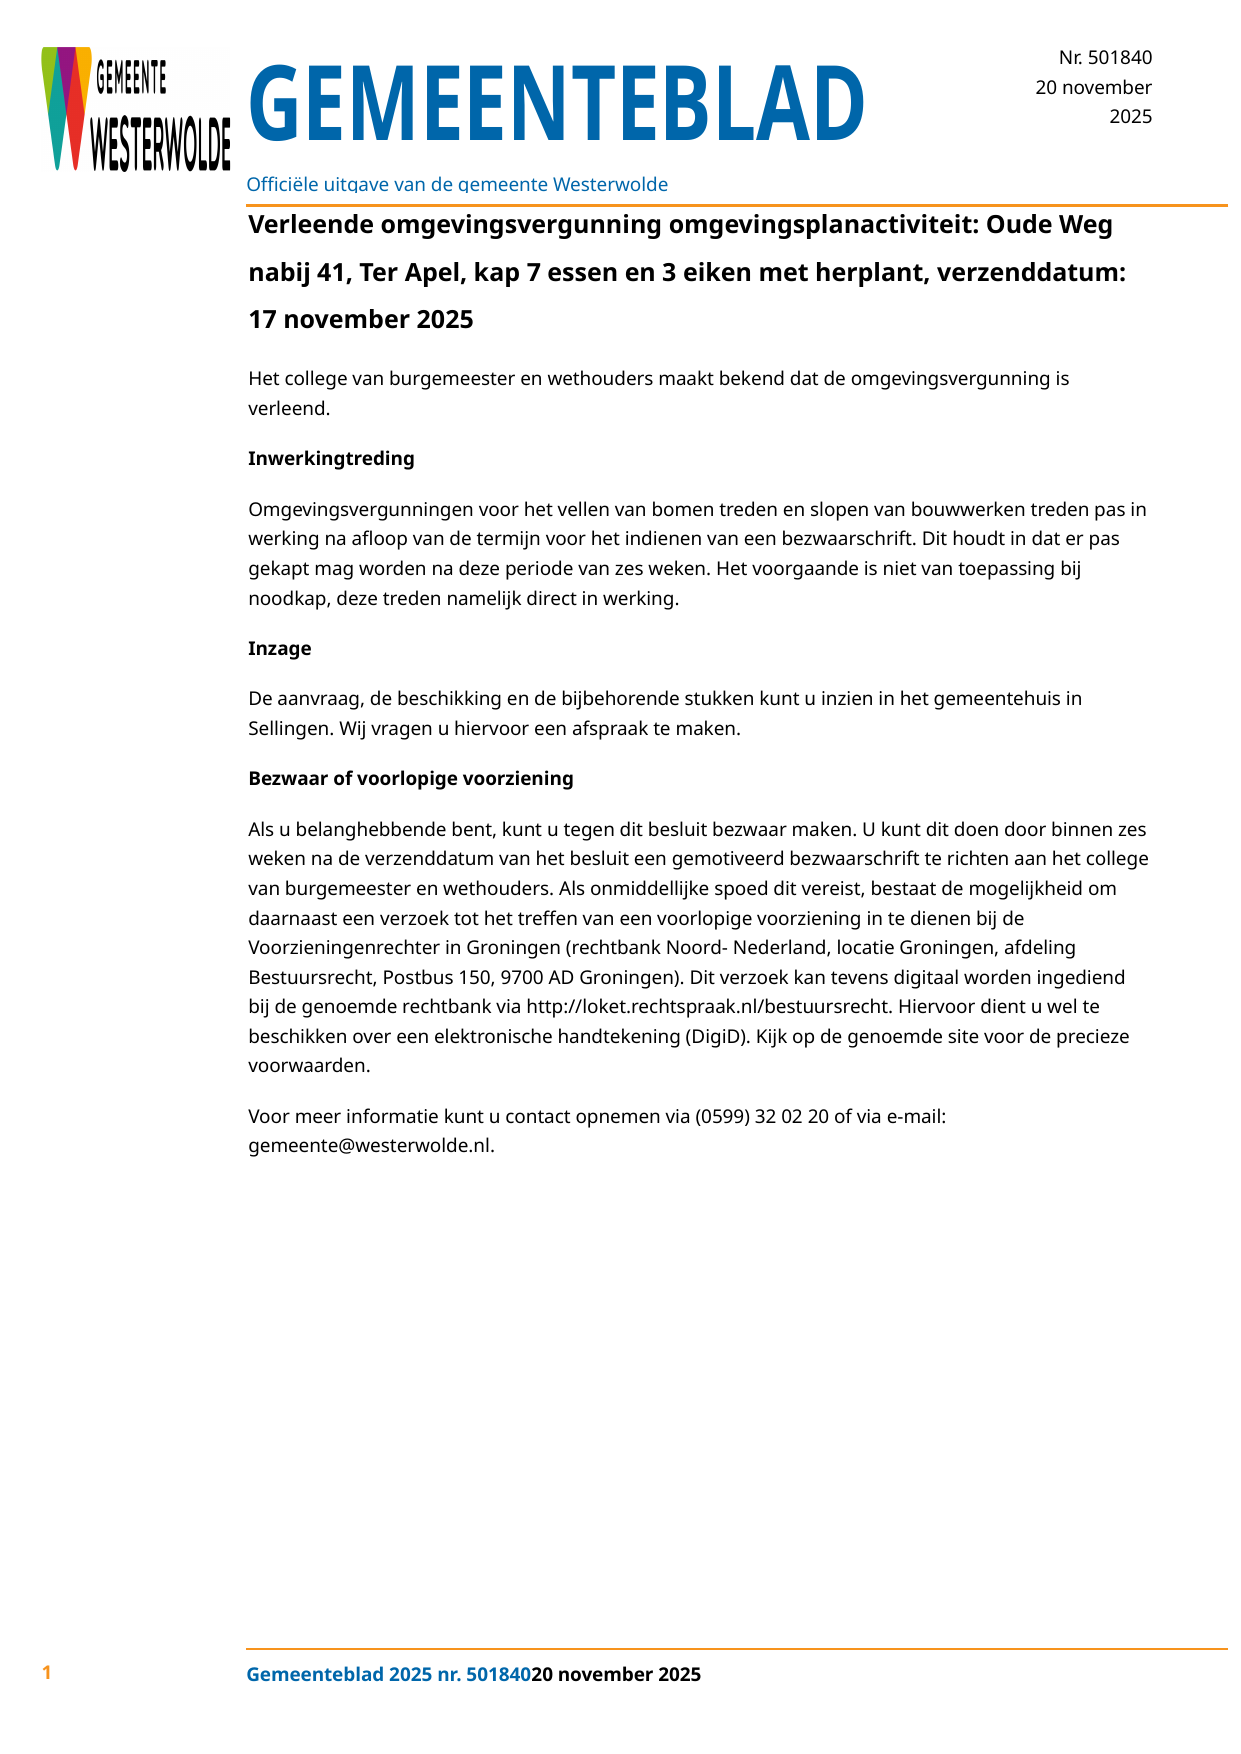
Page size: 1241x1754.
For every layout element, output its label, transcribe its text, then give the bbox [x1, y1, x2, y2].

text Voor meer informatie kunt u contact opnemen via (0599) 32 02 20 of via e-mail: gemeente@westerwolde.nl. [248, 1103, 1152, 1158]
text Het college van burgemeester en wethouders maakt bekend dat de omgevingsvergunning is verleend. [248, 366, 1152, 421]
text Verleende omgevingsvergunning omgevingsplanactiviteit: Oude Weg nabij 41, Ter Apel, kap 7 essen en 3 eiken met herplant, verzenddatum: 17 november 2025 [248, 207, 1152, 336]
text De aanvraag, de beschikking en de bijbehorende stukken kunt u inzien in het gemeentehuis in Sellingen. Wij vragen u hiervoor een afspraak te maken. [248, 686, 1152, 741]
picture [41, 47, 231, 172]
text Bezwaar of voorlopige voorziening [248, 766, 1152, 791]
text Inzage [248, 635, 1152, 661]
text Inwerkingtreding [248, 446, 1152, 471]
text Omgevingsvergunningen voor het vellen van bomen treden en slopen van bouwwerken treden pas in werking na afloop van de termijn voor het indienen van een bezwaarschrift. Dit houdt in dat er pas gekapt mag worden na deze periode van zes weken. Het voorgaande is niet van toepassing bij noodkap, deze treden namelijk direct in werking. [248, 496, 1152, 610]
text Als u belanghebbende bent, kunt u tegen dit besluit bezwaar maken. U kunt dit doen door binnen zes weken na de verzenddatum van het besluit een gemotiveerd bezwaarschrift te richten aan het college van burgemeester en wethouders. Als onmiddellijke spoed dit vereist, bestaat de mogelijkheid om daarnaast een verzoek tot het treffen van een voorlopige voorziening in te dienen bij de Voorzieningenrechter in Groningen (rechtbank Noord- Nederland, locatie Groningen, afdeling Bestuursrecht, Postbus 150, 9700 AD Groningen). Dit verzoek kan tevens digitaal worden ingediend bij de genoemde rechtbank via http://loket.rechtspraak.nl/bestuursrecht. Hiervoor dient u wel te beschikken over een elektronische handtekening (DigiD). Kijk op de genoemde site voor de precieze voorwaarden. [248, 816, 1152, 1078]
